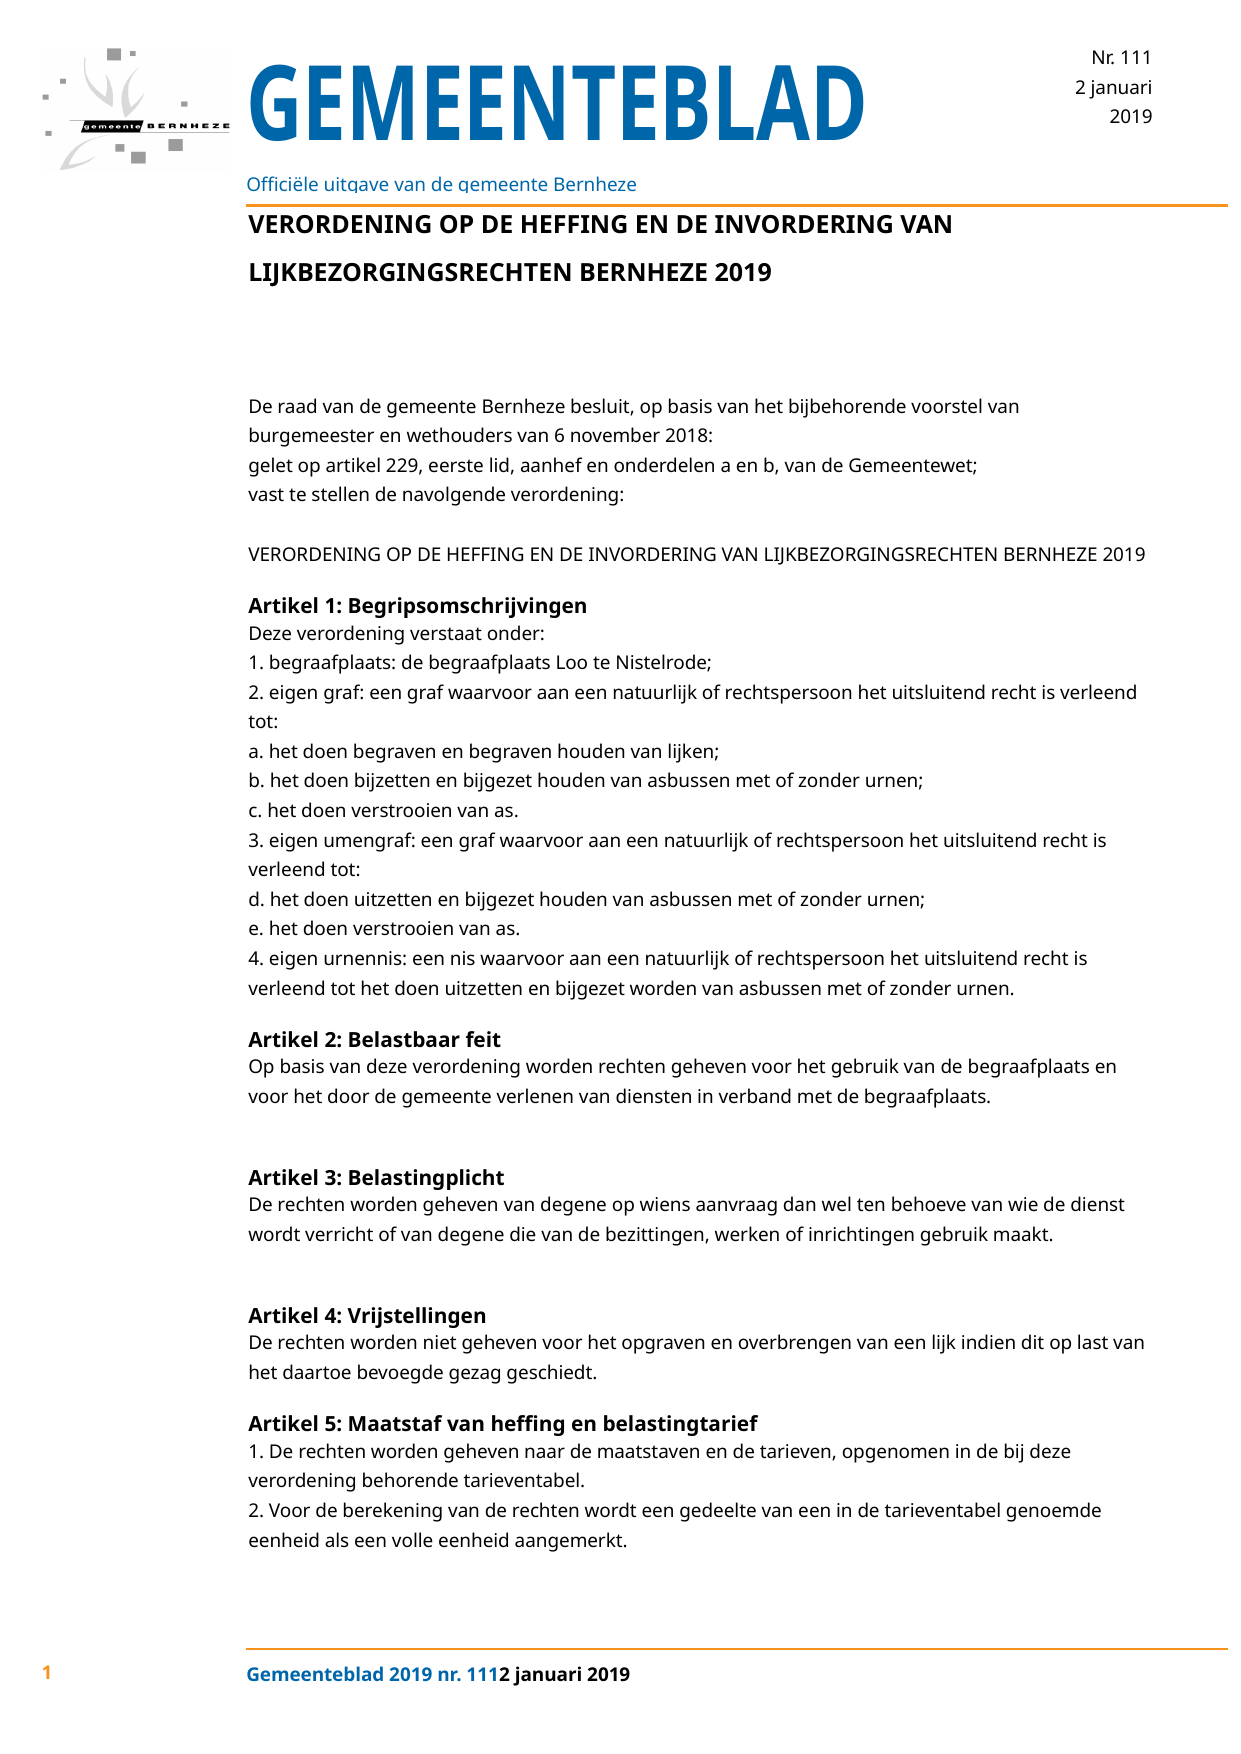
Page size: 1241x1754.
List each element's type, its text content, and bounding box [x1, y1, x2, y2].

text De rechten worden niet geheven voor het opgraven en overbrengen van een lijk indien dit op last van het daartoe bevoegde gezag geschiedt. [248, 1329, 1152, 1385]
text 4. eigen urnennis: een nis waarvoor aan een natuurlijk of rechtspersoon het uitsluitend recht is verleend tot het doen uitzetten en bijgezet worden van asbussen met of zonder urnen. [248, 945, 1152, 1000]
picture [41, 47, 231, 172]
text VERORDENING OP DE HEFFING EN DE INVORDERING VAN LIJKBEZORGINGSRECHTEN BERNHEZE 2019 [248, 541, 1152, 567]
text Artikel 4: Vrijstellingen [248, 1301, 1152, 1329]
text Deze verordening verstaat onder: [248, 620, 1152, 645]
text Artikel 3: Belastingplicht [248, 1163, 1152, 1192]
text 1. begraafplaats: de begraafplaats Loo te Nistelrode; [248, 649, 1152, 675]
text a. het doen begraven en begraven houden van lijken; [248, 738, 1152, 764]
text 3. eigen umengraf: een graf waarvoor aan een natuurlijk of rechtspersoon het uitsluitend recht is verleend tot: [248, 827, 1152, 882]
text Artikel 5: Maatstaf van heffing en belastingtarief [248, 1409, 1152, 1438]
text De rechten worden geheven van degene op wiens aanvraag dan wel ten behoeve van wie de dienst wordt verricht of van degene die van de bezittingen, werken of inrichtingen gebruik maakt. [248, 1192, 1152, 1247]
text c. het doen verstrooien van as. [248, 797, 1152, 823]
text burgemeester en wethouders van 6 november 2018: [248, 422, 1152, 448]
text vast te stellen de navolgende verordening: [248, 482, 1152, 507]
text 2. Voor de berekening van de rechten wordt een gedeelte van een in de tarieventabel genoemde eenheid als een volle eenheid aangemerkt. [248, 1497, 1152, 1552]
text Artikel 1: Begripsomschrijvingen [248, 591, 1152, 620]
text De raad van de gemeente Bernheze besluit, op basis van het bijbehorende voorstel van [248, 393, 1152, 419]
text e. het doen verstrooien van as. [248, 916, 1152, 941]
text VERORDENING OP DE HEFFING EN DE INVORDERING VAN LIJKBEZORGINGSRECHTEN BERNHEZE 2019 [248, 207, 1152, 288]
text b. het doen bijzetten en bijgezet houden van asbussen met of zonder urnen; [248, 768, 1152, 793]
text Op basis van deze verordening worden rechten geheven voor het gebruik van de begraafplaats en voor het door de gemeente verlenen van diensten in verband met de begraafplaats. [248, 1053, 1152, 1109]
text d. het doen uitzetten en bijgezet houden van asbussen met of zonder urnen; [248, 886, 1152, 912]
text 2. eigen graf: een graf waarvoor aan een natuurlijk of rechtspersoon het uitsluitend recht is verleend tot: [248, 679, 1152, 734]
text Artikel 2: Belastbaar feit [248, 1025, 1152, 1053]
text 1. De rechten worden geheven naar de maatstaven en de tarieven, opgenomen in de bij deze verordening behorende tarieventabel. [248, 1438, 1152, 1493]
text gelet op artikel 229, eerste lid, aanhef en onderdelen a en b, van de Gemeentewet; [248, 452, 1152, 478]
